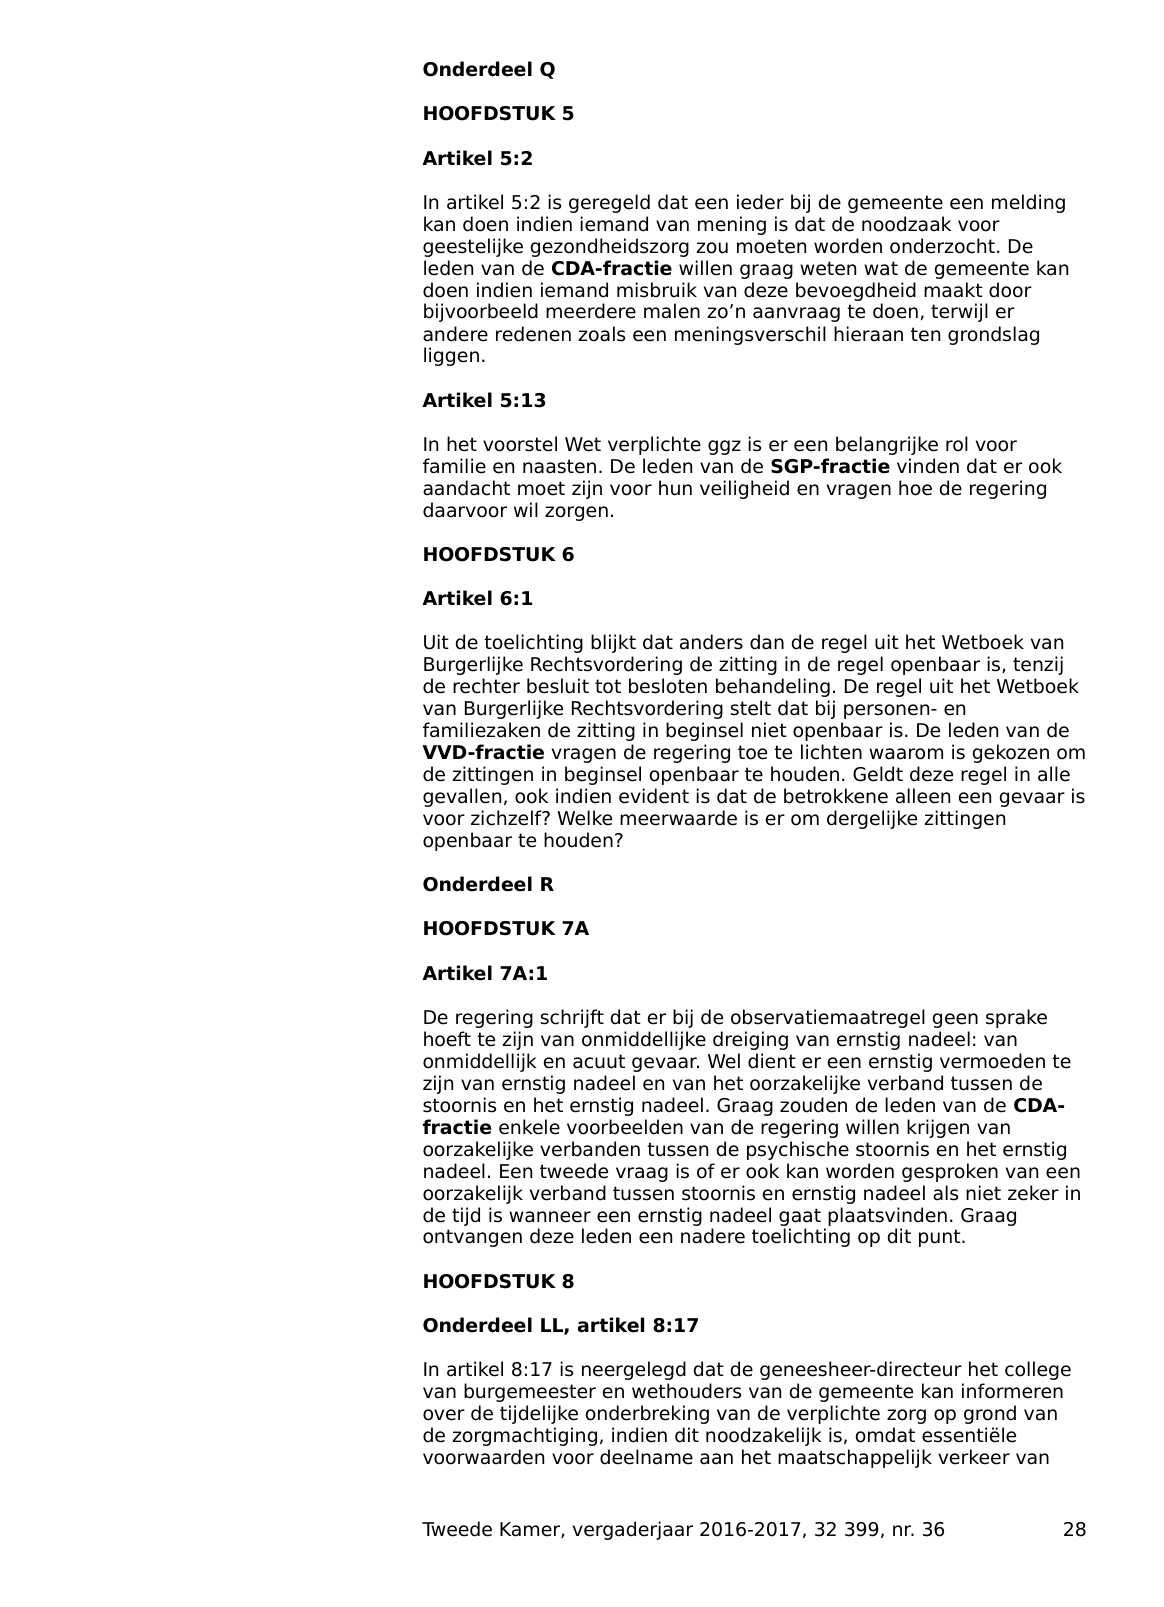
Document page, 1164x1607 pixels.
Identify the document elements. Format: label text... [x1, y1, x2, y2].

text De regering schrijft dat er bij de observatiemaatregel geen sprake hoeft te zijn van onmiddellijke dreiging van ernstig nadeel: van onmiddellijk en acuut gevaar. Wel dient er een ernstig vermoeden te zijn van ernstig nadeel en van het oorzakelijke verband tussen de stoornis en het ernstig nadeel. Graag zouden de leden van de CDA-fractie enkele voorbeelden van de regering willen krijgen van oorzakelijke verbanden tussen de psychische stoornis en het ernstig nadeel. Een tweede vraag is of er ook kan worden gesproken van een oorzakelijk verband tussen stoornis en ernstig nadeel als niet zeker in de tijd is wanneer een ernstig nadeel gaat plaatsvinden. Graag ontvangen deze leden een nadere toelichting op dit punt. [422, 1007, 1087, 1248]
subtitle Artikel 5:13 [422, 389, 1087, 412]
subtitle Artikel 5:2 [422, 147, 1087, 169]
subtitle Onderdeel LL, artikel 8:17 [422, 1315, 1087, 1337]
text Uit de toelichting blijkt dat anders dan de regel uit het Wetboek van Burgerlijke Rechtsvordering de zitting in de regel openbaar is, tenzij de rechter besluit tot besloten behandeling. De regel uit het Wetboek van Burgerlijke Rechtsvordering stelt dat bij personen- en familiezaken de zitting in beginsel niet openbaar is. De leden van de VVD-fractie vragen de regering toe te lichten waarom is gekozen om de zittingen in beginsel openbaar te houden. Geldt deze regel in alle gevallen, ook indien evident is dat de betrokkene alleen een gevaar is voor zichzelf? Welke meerwaarde is er om dergelijke zittingen openbaar te houden? [422, 632, 1087, 852]
text In artikel 8:17 is neergelegd dat de geneesheer-directeur het college van burgemeester en wethouders van de gemeente kan informeren over de tijdelijke onderbreking van de verplichte zorg op grond van de zorgmachtiging, indien dit noodzakelijk is, omdat essentiële voorwaarden voor deelname aan het maatschappelijk verkeer van [422, 1359, 1087, 1469]
subtitle HOOFDSTUK 8 [422, 1271, 1087, 1293]
text In artikel 5:2 is geregeld dat een ieder bij de gemeente een melding kan doen indien iemand van mening is dat de noodzaak voor geestelijke gezondheidszorg zou moeten worden onderzocht. De leden van de CDA-fractie willen graag weten wat de gemeente kan doen indien iemand misbruik van deze bevoegdheid maakt door bijvoorbeeld meerdere malen zo’n aanvraag te doen, terwijl er andere redenen zoals een meningsverschil hieraan ten grondslag liggen. [422, 192, 1087, 367]
subtitle Artikel 6:1 [422, 588, 1087, 610]
subtitle HOOFDSTUK 7A [422, 918, 1087, 940]
subtitle Onderdeel Q [422, 59, 1087, 81]
text In het voorstel Wet verplichte ggz is er een belangrijke rol voor familie en naasten. De leden van de SGP-fractie vinden dat er ook aandacht moet zijn voor hun veiligheid en vragen hoe de regering daarvoor wil zorgen. [422, 434, 1087, 522]
subtitle Onderdeel R [422, 874, 1087, 896]
subtitle HOOFDSTUK 5 [422, 103, 1087, 125]
subtitle HOOFDSTUK 6 [422, 544, 1087, 566]
subtitle Artikel 7A:1 [422, 962, 1087, 984]
